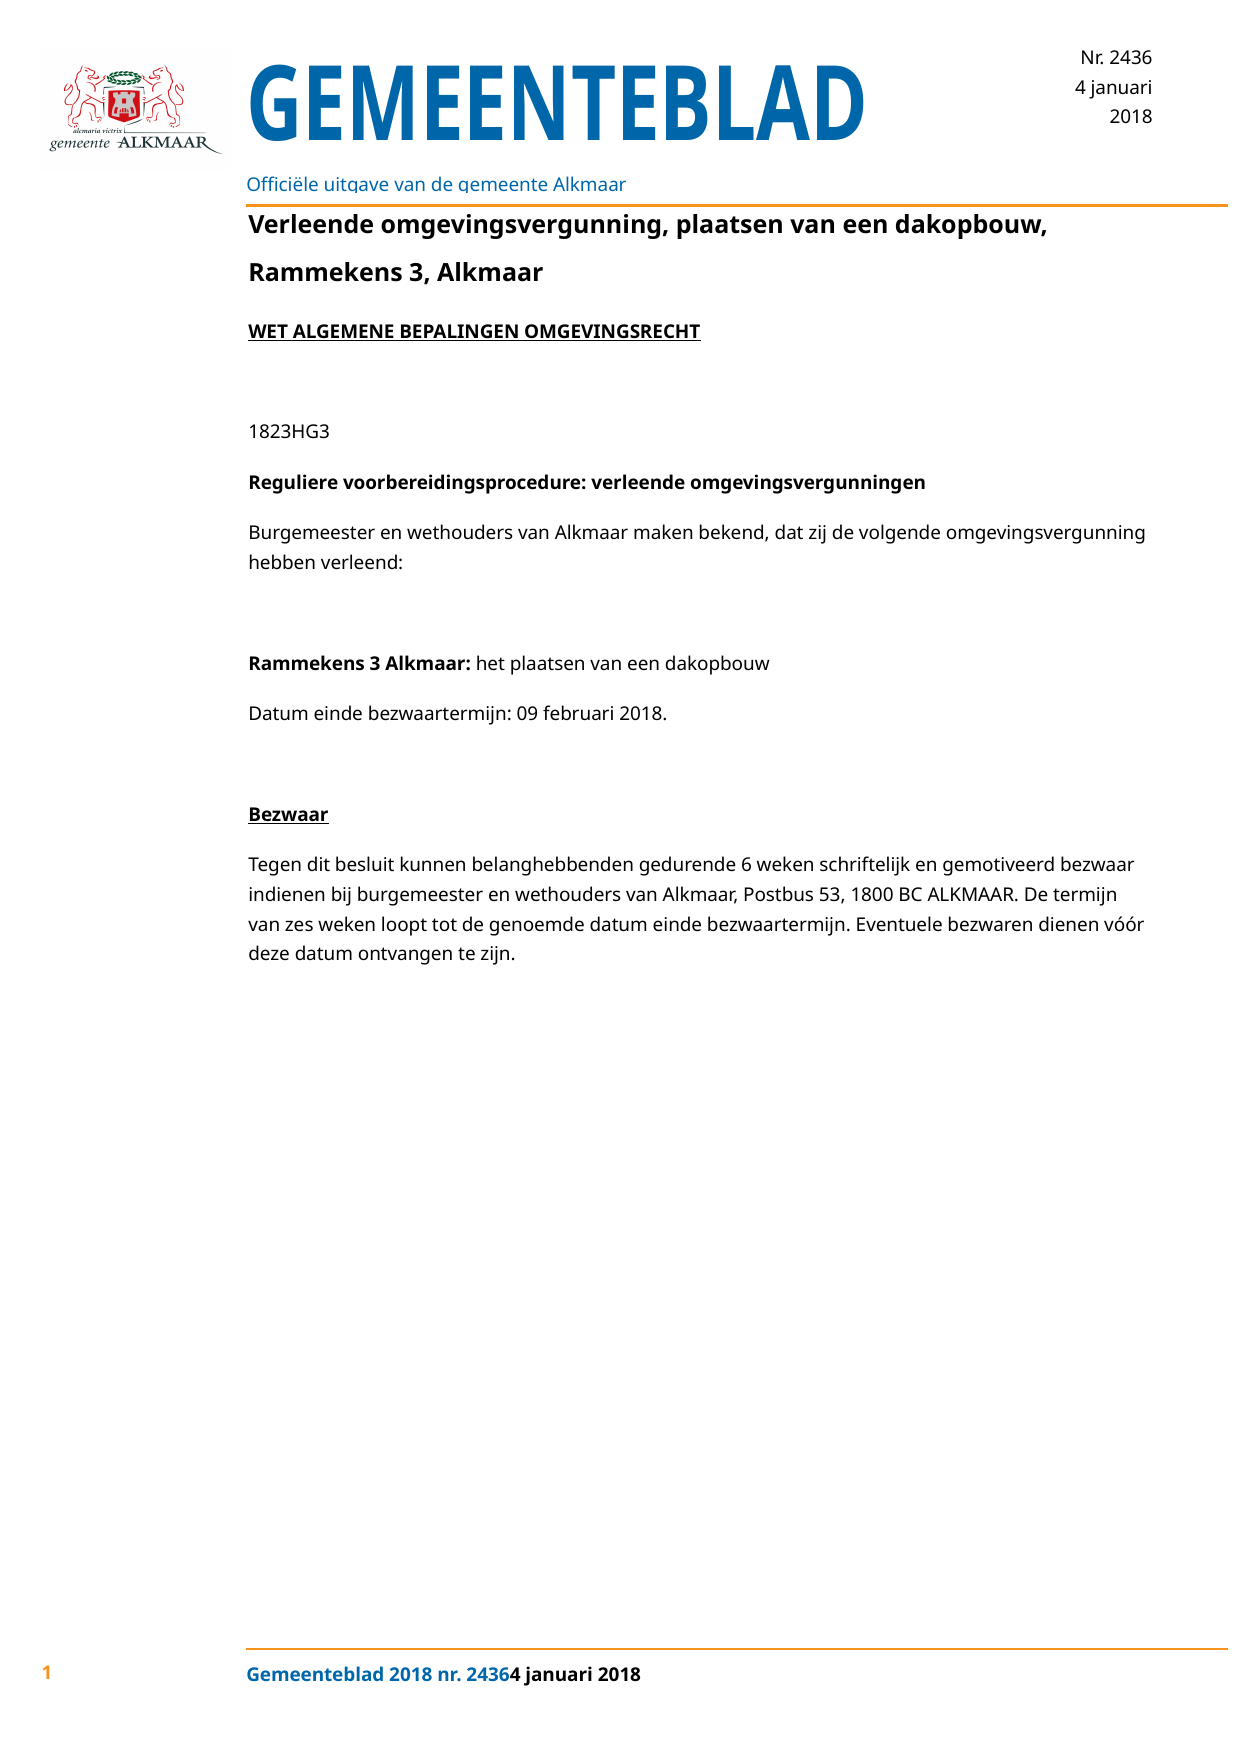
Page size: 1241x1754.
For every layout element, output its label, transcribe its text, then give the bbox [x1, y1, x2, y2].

text Rammekens 3 Alkmaar: het plaatsen van een dakopbouw [248, 650, 1152, 676]
text Verleende omgevingsvergunning, plaatsen van een dakopbouw, Rammekens 3, Alkmaar [248, 207, 1152, 288]
text Bezwaar [248, 801, 1152, 827]
text Datum einde bezwaartermijn: 09 februari 2018. [248, 700, 1152, 726]
text WET ALGEMENE BEPALINGEN OMGEVINGSRECHT [248, 318, 1152, 344]
text Reguliere voorbereidingsprocedure: verleende omgevingsvergunningen [248, 469, 1152, 495]
text 1823HG3 [248, 419, 1152, 444]
text Burgemeester en wethouders van Alkmaar maken bekend, dat zij de volgende omgevingsvergunning hebben verleend: [248, 519, 1152, 575]
picture [41, 47, 231, 172]
text Tegen dit besluit kunnen belanghebbenden gedurende 6 weken schriftelijk en gemotiveerd bezwaar indienen bij burgemeester en wethouders van Alkmaar, Postbus 53, 1800 BC ALKMAAR. De termijn van zes weken loopt tot de genoemde datum einde bezwaartermijn. Eventuele bezwaren dienen vóór deze datum ontvangen te zijn. [248, 852, 1152, 966]
